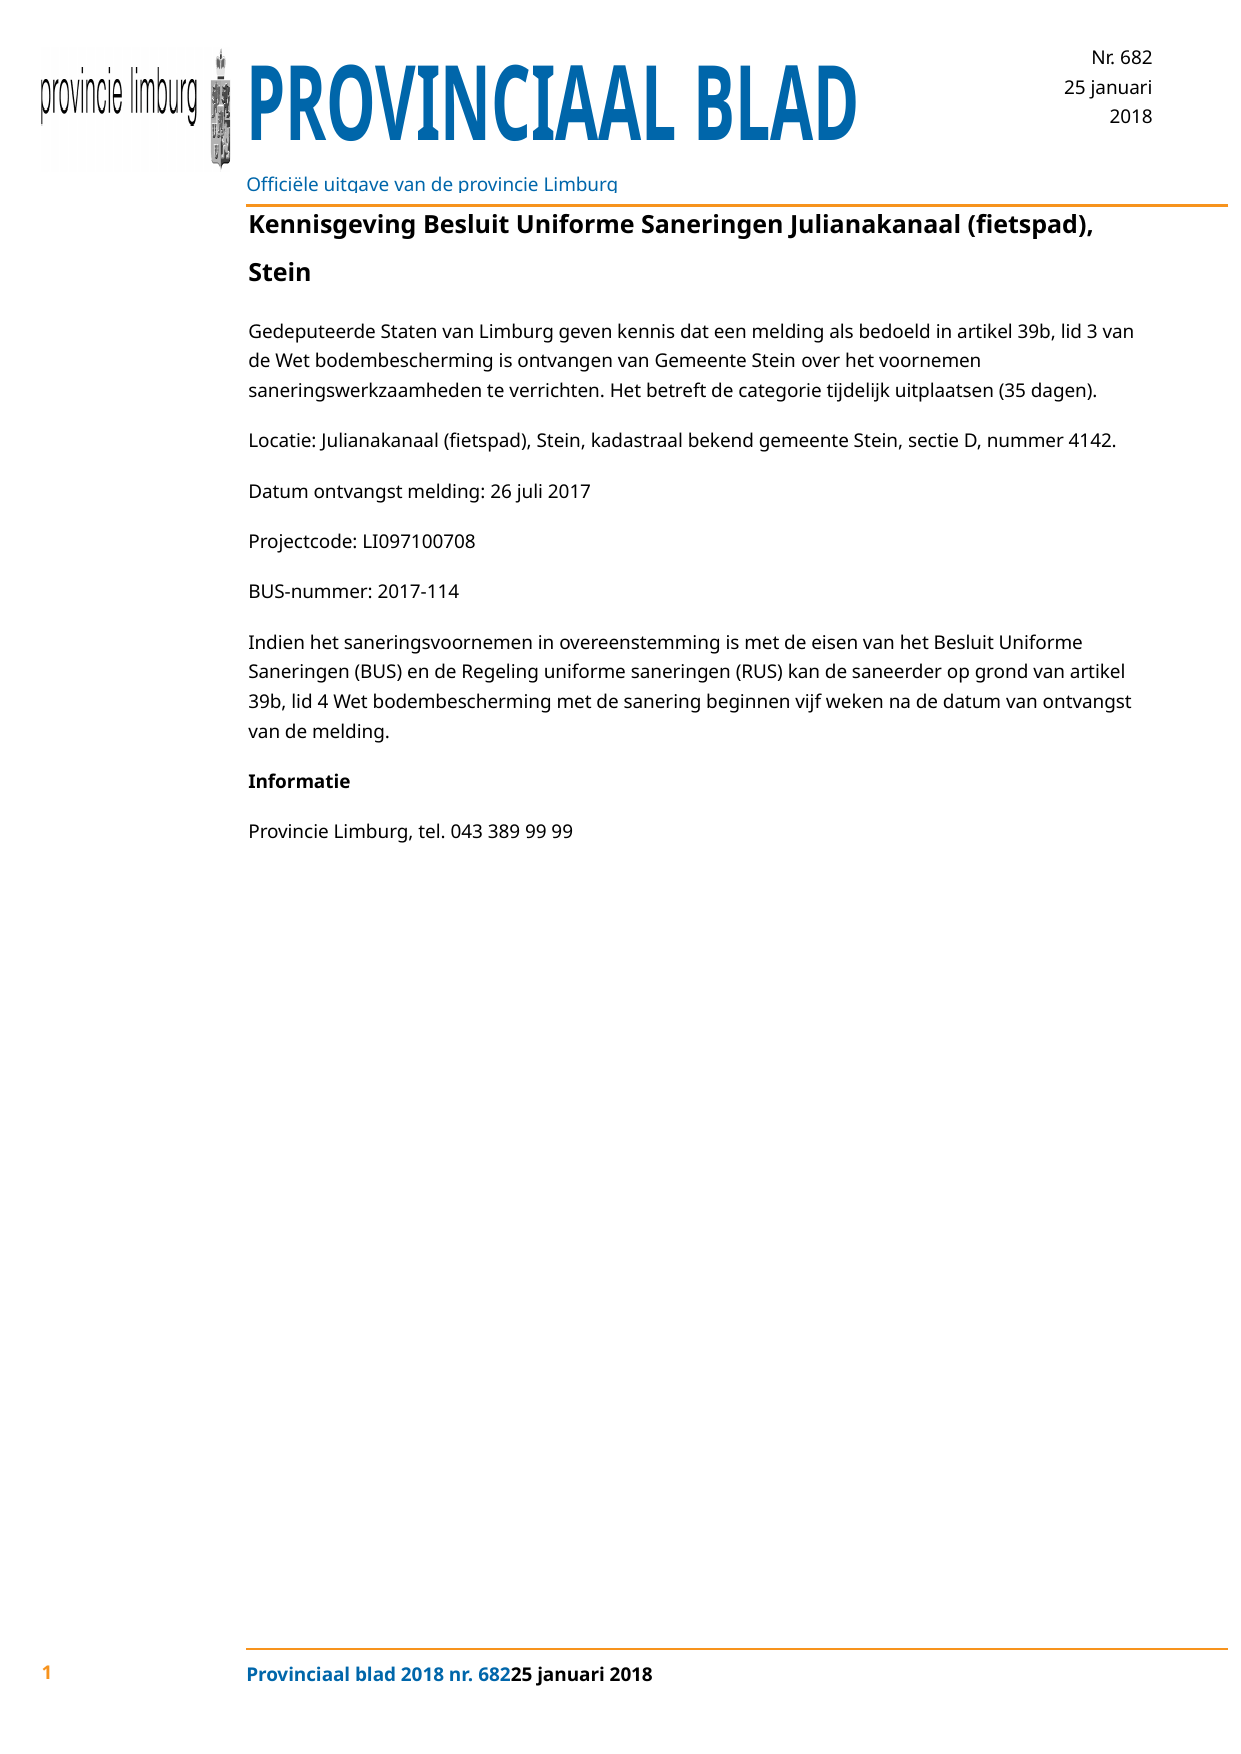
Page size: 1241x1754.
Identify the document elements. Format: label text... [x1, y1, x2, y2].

text Datum ontvangst melding: 26 juli 2017 [248, 478, 1152, 504]
text Provincie Limburg, tel. 043 389 99 99 [248, 819, 1152, 844]
text Kennisgeving Besluit Uniforme Saneringen Julianakanaal (fietspad), Stein [248, 207, 1152, 288]
text Gedeputeerde Staten van Limburg geven kennis dat een melding als bedoeld in artikel 39b, lid 3 van de Wet bodembescherming is ontvangen van Gemeente Stein over het voornemen saneringswerkzaamheden te verrichten. Het betreft de categorie tijdelijk uitplaatsen (35 dagen). [248, 318, 1152, 403]
text Informatie [248, 768, 1152, 794]
text Indien het saneringsvoornemen in overeenstemming is met de eisen van het Besluit Uniforme Saneringen (BUS) en de Regeling uniforme saneringen (RUS) kan de saneerder op grond van artikel 39b, lid 4 Wet bodembescherming met de sanering beginnen vijf weken na de datum van ontvangst van de melding. [248, 629, 1152, 744]
text BUS-nummer: 2017-114 [248, 579, 1152, 604]
text Locatie: Julianakanaal (fietspad), Stein, kadastraal bekend gemeente Stein, sectie D, nummer 4142. [248, 427, 1152, 453]
picture [41, 47, 231, 172]
text Projectcode: LI097100708 [248, 528, 1152, 554]
